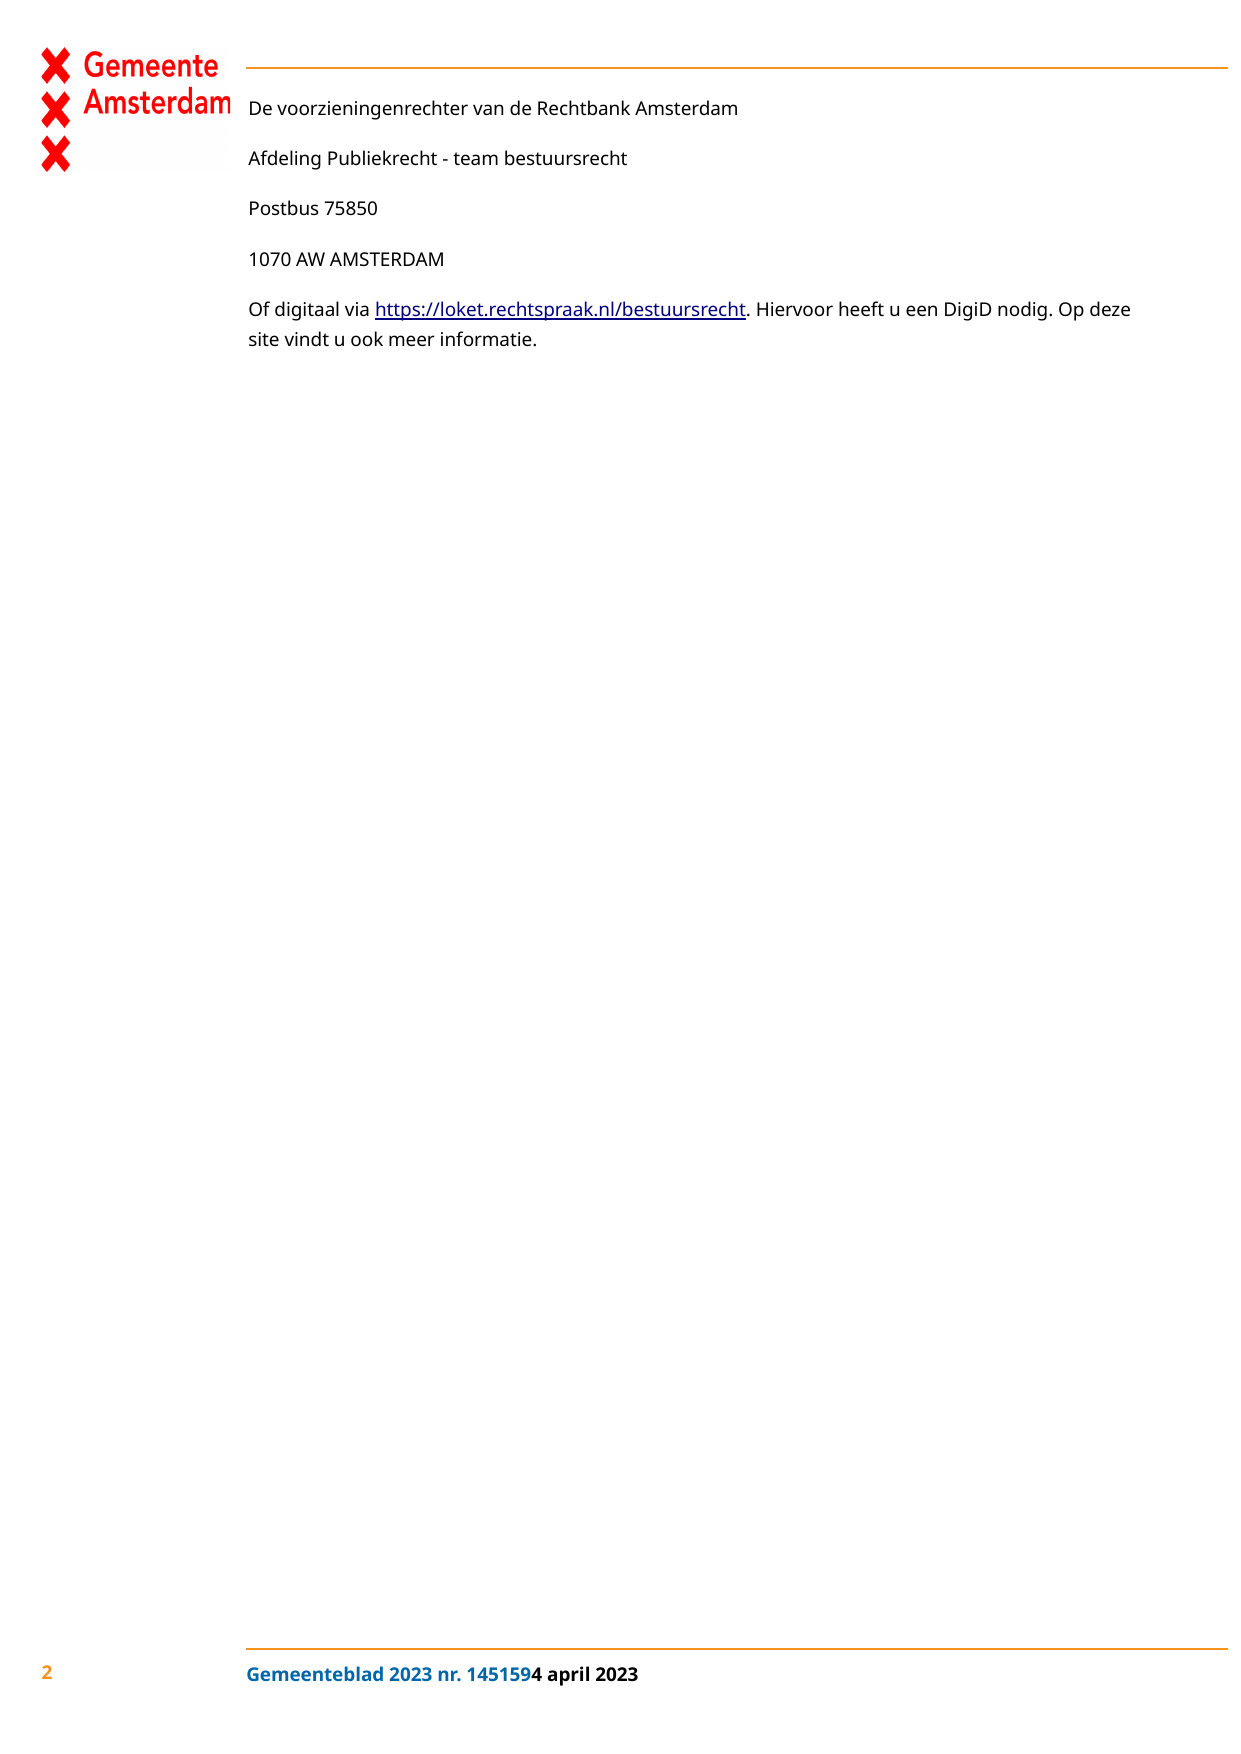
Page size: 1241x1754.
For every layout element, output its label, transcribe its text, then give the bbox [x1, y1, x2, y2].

text Afdeling Publiekrecht - team bestuursrecht [248, 145, 1152, 171]
picture [41, 47, 231, 172]
text De voorzieningenrechter van de Rechtbank Amsterdam [248, 95, 1152, 121]
text Of digitaal via https://loket.rechtspraak.nl/bestuursrecht. Hiervoor heeft u een DigiD nodig. Op deze site vindt u ook meer informatie. [248, 296, 1152, 352]
text 1070 AW AMSTERDAM [248, 246, 1152, 272]
text Postbus 75850 [248, 196, 1152, 221]
